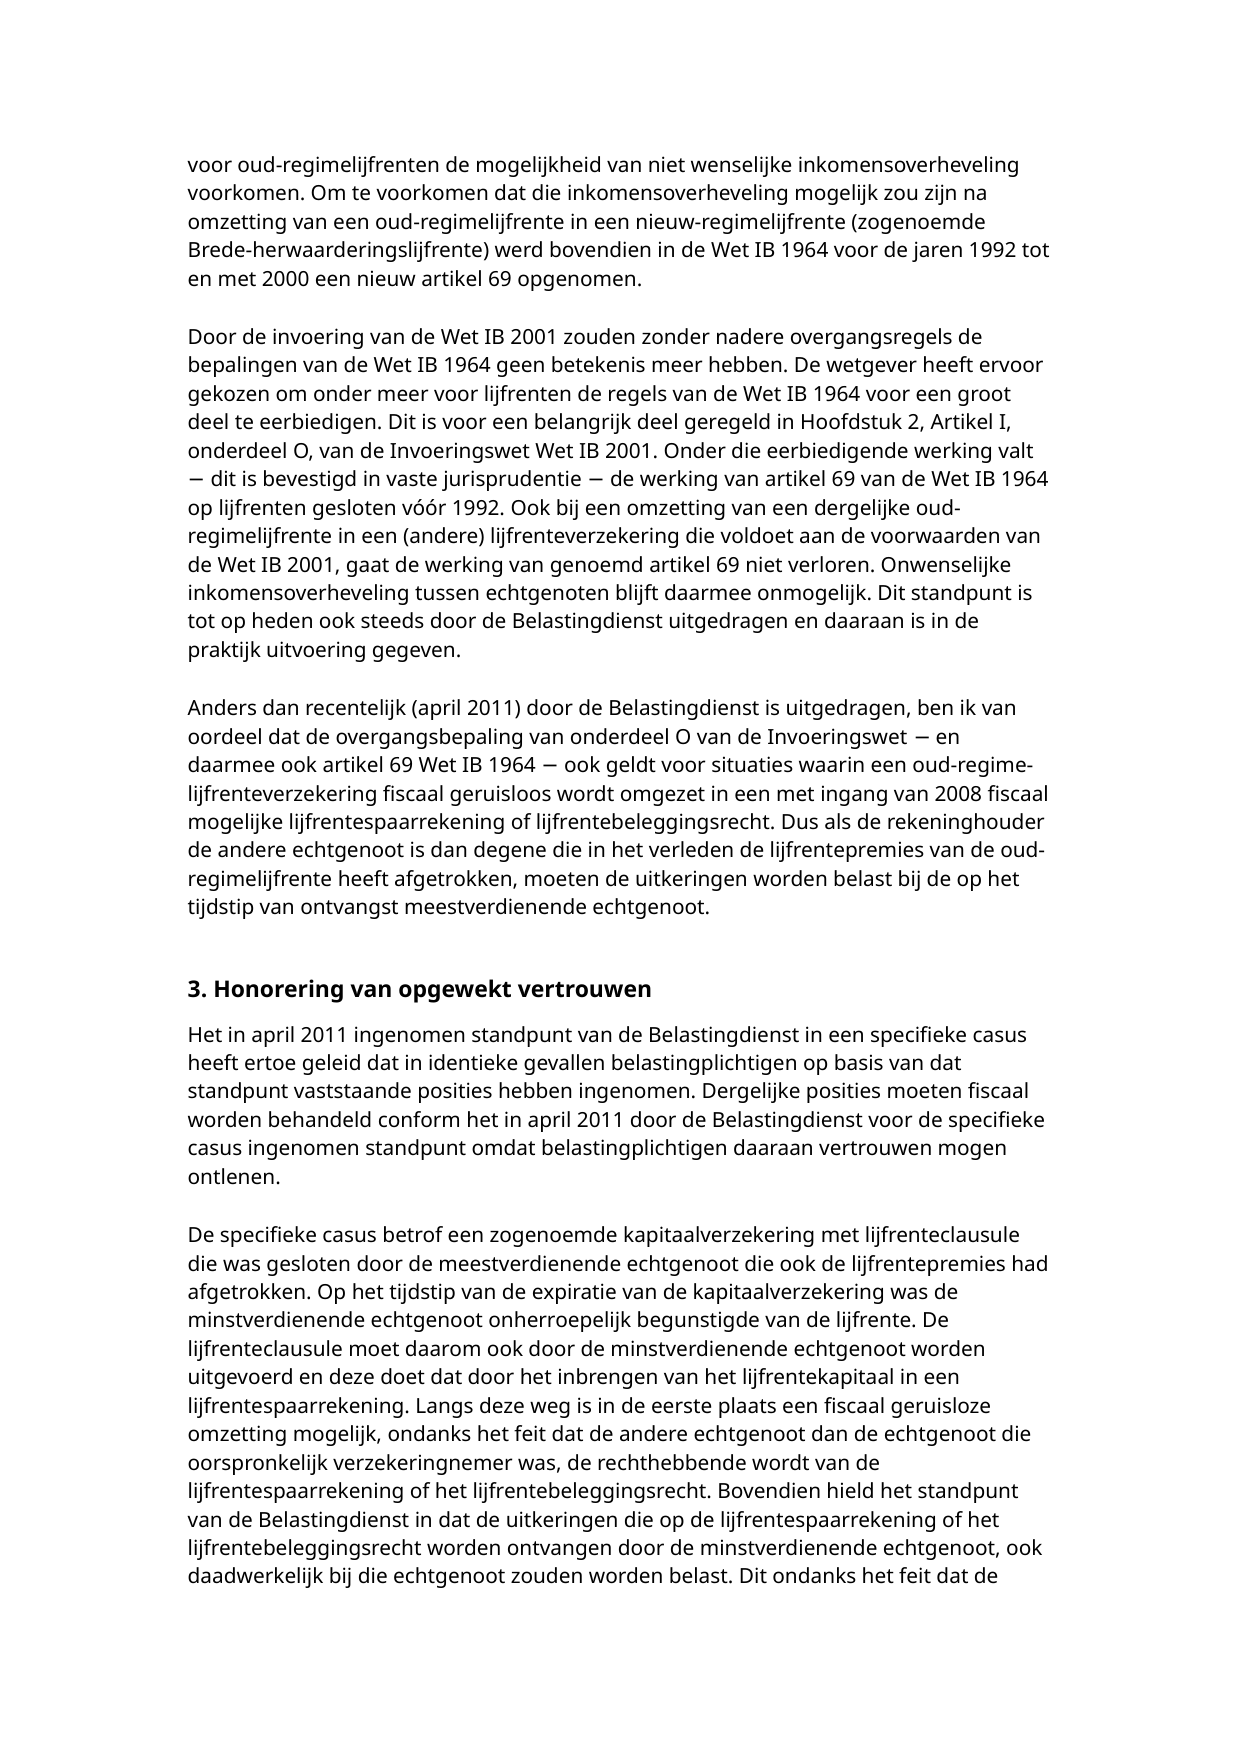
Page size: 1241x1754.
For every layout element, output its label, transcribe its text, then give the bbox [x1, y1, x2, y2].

text Het in april 2011 ingenomen standpunt van de Belastingdienst in een specifieke casus heeft ertoe geleid dat in identieke gevallen belastingplichtigen op basis van dat standpunt vaststaande posities hebben ingenomen. Dergelijke posities moeten fiscaal worden behandeld conform het in april 2011 door de Belastingdienst voor de specifieke casus ingenomen standpunt omdat belastingplichtigen daaraan vertrouwen mogen ontlenen. [187, 1020, 1053, 1190]
subtitle 3. Honorering van opgewekt vertrouwen [187, 973, 1053, 1005]
text Door de invoering van de Wet IB 2001 zouden zonder nadere overgangsregels de bepalingen van de Wet IB 1964 geen betekenis meer hebben. De wetgever heeft ervoor gekozen om onder meer voor lijfrenten de regels van de Wet IB 1964 voor een groot deel te eerbiedigen. Dit is voor een belangrijk deel geregeld in Hoofdstuk 2, Artikel I, onderdeel O, van de Invoeringswet Wet IB 2001. Onder die eerbiedigende werking valt − dit is bevestigd in vaste jurisprudentie − de werking van artikel 69 van de Wet IB 1964 op lijfrenten gesloten vóór 1992. Ook bij een omzetting van een dergelijke oud-regimelijfrente in een (andere) lijfrenteverzekering die voldoet aan de voorwaarden van de Wet IB 2001, gaat de werking van genoemd artikel 69 niet verloren. Onwenselijke inkomensoverheveling tussen echtgenoten blijft daarmee onmogelijk. Dit standpunt is tot op heden ook steeds door de Belastingdienst uitgedragen en daaraan is in de praktijk uitvoering gegeven. [187, 322, 1053, 663]
text Anders dan recentelijk (april 2011) door de Belastingdienst is uitgedragen, ben ik van oordeel dat de overgangsbepaling van onderdeel O van de Invoeringswet − en daarmee ook artikel 69 Wet IB 1964 − ook geldt voor situaties waarin een oud-regime-lijfrenteverzekering fiscaal geruisloos wordt omgezet in een met ingang van 2008 fiscaal mogelijke lijfrentespaarrekening of lijfrentebeleggingsrecht. Dus als de rekeninghouder de andere echtgenoot is dan degene die in het verleden de lijfrentepremies van de oud-regimelijfrente heeft afgetrokken, moeten de uitkeringen worden belast bij de op het tijdstip van ontvangst meestverdienende echtgenoot. [187, 693, 1053, 921]
text voor oud-regimelijfrenten de mogelijkheid van niet wenselijke inkomensoverheveling voorkomen. Om te voorkomen dat die inkomensoverheveling mogelijk zou zijn na omzetting van een oud-regimelijfrente in een nieuw-regimelijfrente (zogenoemde Brede-herwaarderingslijfrente) werd bovendien in de Wet IB 1964 voor de jaren 1992 tot en met 2000 een nieuw artikel 69 opgenomen. [187, 150, 1053, 292]
text De specifieke casus betrof een zogenoemde kapitaalverzekering met lijfrenteclausule die was gesloten door de meestverdienende echtgenoot die ook de lijfrentepremies had afgetrokken. Op het tijdstip van de expiratie van de kapitaalverzekering was de minstverdienende echtgenoot onherroepelijk begunstigde van de lijfrente. De lijfrenteclausule moet daarom ook door de minstverdienende echtgenoot worden uitgevoerd en deze doet dat door het inbrengen van het lijfrentekapitaal in een lijfrentespaarrekening. Langs deze weg is in de eerste plaats een fiscaal geruisloze omzetting mogelijk, ondanks het feit dat de andere echtgenoot dan de echtgenoot die oorspronkelijk verzekeringnemer was, de rechthebbende wordt van de lijfrentespaarrekening of het lijfrentebeleggingsrecht. Bovendien hield het standpunt van de Belastingdienst in dat de uitkeringen die op de lijfrentespaarrekening of het lijfrentebeleggingsrecht worden ontvangen door de minstverdienende echtgenoot, ook daadwerkelijk bij die echtgenoot zouden worden belast. Dit ondanks het feit dat de [187, 1220, 1053, 1590]
